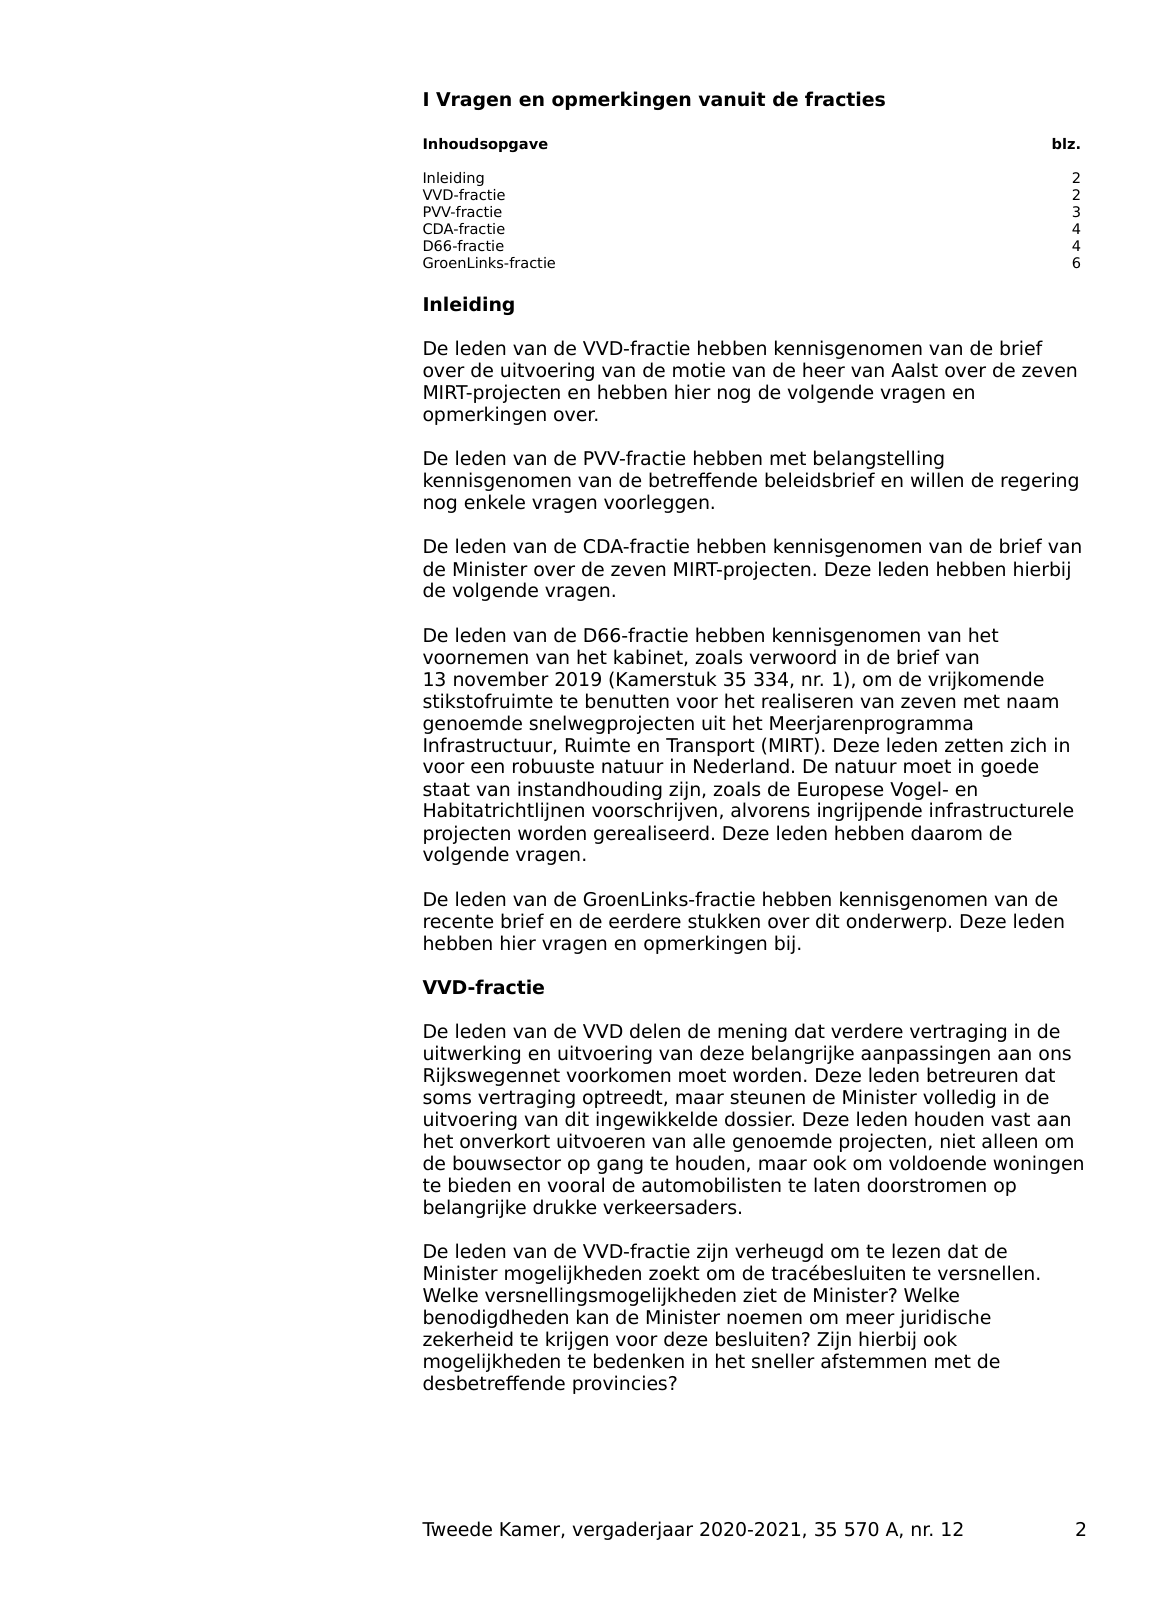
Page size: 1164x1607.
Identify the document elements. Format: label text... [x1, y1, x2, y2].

table_cell D66-fractie [422, 238, 1028, 255]
table_cell GroenLinks-fractie [422, 255, 1028, 272]
table_cell 2 [1028, 170, 1087, 187]
text De leden van de GroenLinks-fractie hebben kennisgenomen van de recente brief en de eerdere stukken over dit onderwerp. Deze leden hebben hier vragen en opmerkingen bij. [422, 888, 1087, 954]
text De leden van de CDA-fractie hebben kennisgenomen van de brief van de Minister over de zeven MIRT-projecten. Deze leden hebben hierbij de volgende vragen. [422, 536, 1087, 602]
table_cell Inleiding [422, 170, 1028, 187]
table_header blz. [1028, 136, 1087, 153]
text De leden van de VVD delen de mening dat verdere vertraging in de uitwerking en uitvoering van deze belangrijke aanpassingen aan ons Rijkswegennet voorkomen moet worden. Deze leden betreuren dat soms vertraging optreedt, maar steunen de Minister volledig in de uitvoering van dit ingewikkelde dossier. Deze leden houden vast aan het onverkort uitvoeren van alle genoemde projecten, niet alleen om de bouwsector op gang te houden, maar ook om voldoende woningen te bieden en vooral de automobilisten te laten doorstromen op belangrijke drukke verkeersaders. [422, 1021, 1087, 1219]
text De leden van de PVV-fractie hebben met belangstelling kennisgenomen van de betreffende beleidsbrief en willen de regering nog enkele vragen voorleggen. [422, 448, 1087, 514]
table_cell [1028, 153, 1087, 170]
subtitle VVD-fractie [422, 977, 1087, 999]
table_cell VVD-fractie [422, 187, 1028, 204]
table_cell 6 [1028, 255, 1087, 272]
table_cell 2 [1028, 187, 1087, 204]
text De leden van de VVD-fractie hebben kennisgenomen van de brief over de uitvoering van de motie van de heer van Aalst over de zeven MIRT-projecten en hebben hier nog de volgende vragen en opmerkingen over. [422, 338, 1087, 426]
subtitle I Vragen en opmerkingen vanuit de fracties [422, 89, 1087, 111]
table_cell 4 [1028, 221, 1087, 238]
table_header Inhoudsopgave [422, 136, 1028, 153]
text De leden van de D66-fractie hebben kennisgenomen van het voornemen van het kabinet, zoals verwoord in de brief van 13 november 2019 (Kamerstuk 35 334, nr. 1), om de vrijkomende stikstofruimte te benutten voor het realiseren van zeven met naam genoemde snelwegprojecten uit het Meerjarenprogramma Infrastructuur, Ruimte en Transport (MIRT). Deze leden zetten zich in voor een robuuste natuur in Nederland. De natuur moet in goede staat van instandhouding zijn, zoals de Europese Vogel- en Habitatrichtlijnen voorschrijven, alvorens ingrijpende infrastructurele projecten worden gerealiseerd. Deze leden hebben daarom de volgende vragen. [422, 624, 1087, 866]
subtitle Inleiding [422, 294, 1087, 316]
table_cell 4 [1028, 238, 1087, 255]
table_cell [422, 153, 1028, 170]
table_cell 3 [1028, 204, 1087, 221]
table_cell PVV-fractie [422, 204, 1028, 221]
table_cell CDA-fractie [422, 221, 1028, 238]
text De leden van de VVD-fractie zijn verheugd om te lezen dat de Minister mogelijkheden zoekt om de tracébesluiten te versnellen. Welke versnellingsmogelijkheden ziet de Minister? Welke benodigdheden kan de Minister noemen om meer juridische zekerheid te krijgen voor deze besluiten? Zijn hierbij ook mogelijkheden te bedenken in het sneller afstemmen met de desbetreffende provincies? [422, 1241, 1087, 1395]
